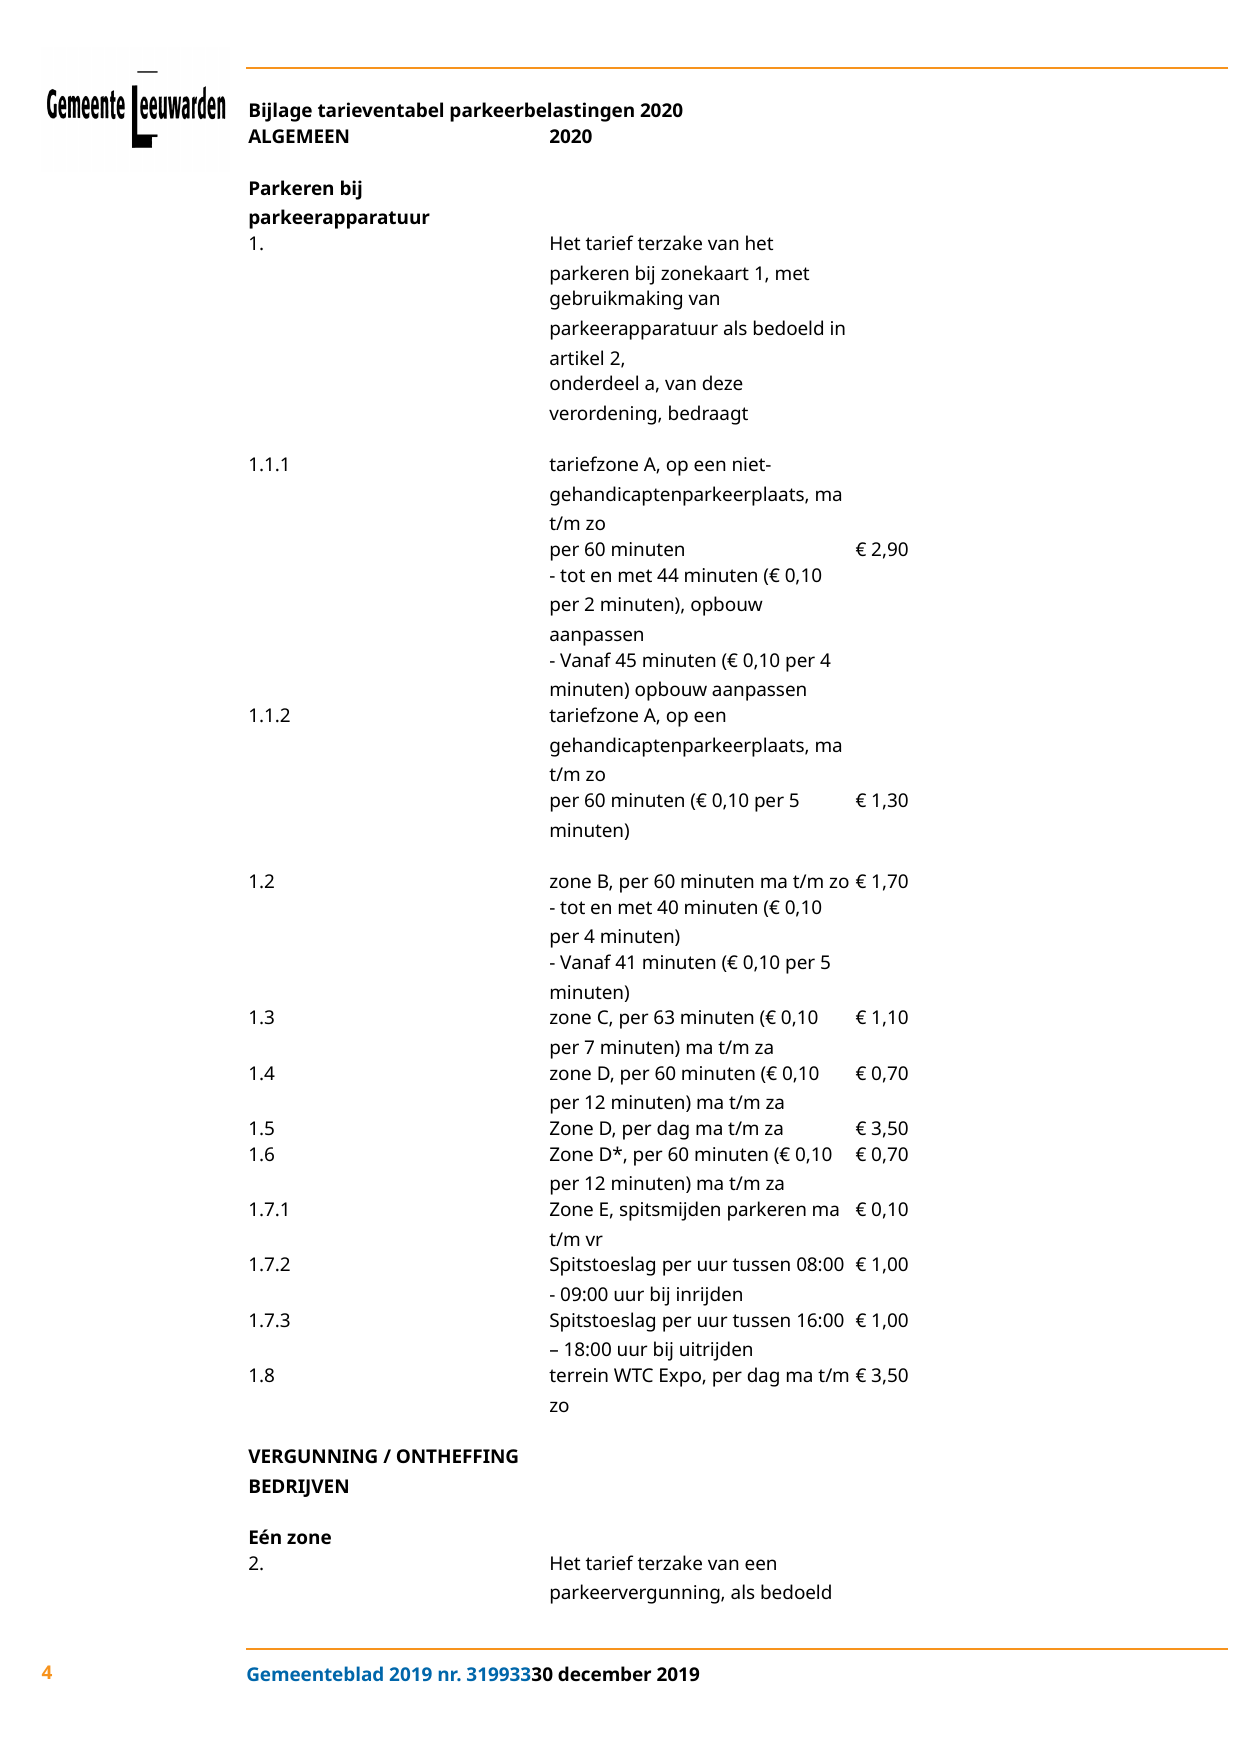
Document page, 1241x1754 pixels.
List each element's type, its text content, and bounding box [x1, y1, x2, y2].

table_cell [248, 949, 549, 1004]
table_cell [850, 894, 1152, 949]
table_cell gebruikmaking van parkeerapparatuur als bedoeld in artikel 2, [549, 286, 850, 370]
table_cell - Vanaf 45 minuten (€ 0,10 per 4 minuten) opbouw aanpassen [549, 647, 850, 702]
table_cell terrein WTC Expo, per dag ma t/m zo [549, 1362, 850, 1417]
table_cell [248, 1499, 549, 1524]
table_cell [248, 1418, 549, 1443]
table_cell onderdeel a, van deze verordening, bedraagt [549, 370, 850, 426]
table_cell [850, 702, 1152, 787]
table_cell 1.7.2 [248, 1252, 549, 1307]
table_cell [850, 562, 1152, 647]
table_cell Zone D, per dag ma t/m za [549, 1115, 850, 1141]
table_cell 1.5 [248, 1115, 549, 1141]
table_cell € 0,70 [850, 1141, 1152, 1196]
table_header 2020 [549, 124, 850, 149]
table_cell € 1,30 [850, 787, 1152, 842]
table_cell - Vanaf 41 minuten (€ 0,10 per 5 minuten) [549, 949, 850, 1004]
table_header ALGEMEEN [248, 124, 549, 149]
table_cell per 60 minuten [549, 536, 850, 562]
table_cell [248, 894, 549, 949]
table_cell € 3,50 [850, 1362, 1152, 1417]
table_cell 1.7.1 [248, 1196, 549, 1252]
table_cell [549, 1499, 850, 1524]
table_cell per 60 minuten (€ 0,10 per 5 minuten) [549, 787, 850, 842]
table_cell [248, 286, 549, 370]
table_cell [248, 370, 549, 426]
table_cell € 1,00 [850, 1252, 1152, 1307]
table_cell Eén zone [248, 1524, 549, 1550]
table_cell [549, 1524, 850, 1550]
text Bijlage tarieventabel parkeerbelastingen 2020 [248, 95, 1152, 123]
table_cell [850, 426, 1152, 451]
table_cell € 1,70 [850, 868, 1152, 894]
table_cell Spitstoeslag per uur tussen 16:00 – 18:00 uur bij uitrijden [549, 1307, 850, 1362]
table_cell 1.6 [248, 1141, 549, 1196]
table_cell [850, 451, 1152, 536]
table_cell € 3,50 [850, 1115, 1152, 1141]
table_cell € 0,10 [850, 1196, 1152, 1252]
table_cell Zone D*, per 60 minuten (€ 0,10 per 12 minuten) ma t/m za [549, 1141, 850, 1196]
table_cell Spitstoeslag per uur tussen 08:00 - 09:00 uur bij inrijden [549, 1252, 850, 1307]
table_cell zone D, per 60 minuten (€ 0,10 per 12 minuten) ma t/m za [549, 1060, 850, 1115]
table_cell 2. [248, 1550, 549, 1605]
table_cell [248, 149, 549, 175]
table_cell Parkeren bij parkeerapparatuur [248, 175, 549, 230]
table_cell [549, 175, 850, 230]
table_cell zone C, per 63 minuten (€ 0,10 per 7 minuten) ma t/m za [549, 1005, 850, 1060]
table_cell Het tarief terzake van het parkeren bij zonekaart 1, met [549, 230, 850, 286]
table_cell 1. [248, 230, 549, 286]
table_cell [850, 149, 1152, 175]
table_cell [549, 426, 850, 451]
table_cell VERGUNNING / ONTHEFFING BEDRIJVEN [248, 1443, 549, 1498]
table_cell [549, 843, 850, 868]
table_cell [549, 1418, 850, 1443]
table_cell 1.1.2 [248, 702, 549, 787]
table_cell [850, 1550, 1152, 1605]
table_cell 1.1.1 [248, 451, 549, 536]
table_cell [248, 536, 549, 562]
table_cell 1.8 [248, 1362, 549, 1417]
picture [41, 47, 231, 172]
table_cell [850, 843, 1152, 868]
table_cell [850, 286, 1152, 370]
table_cell € 0,70 [850, 1060, 1152, 1115]
table_cell zone B, per 60 minuten ma t/m zo [549, 868, 850, 894]
table_cell € 2,90 [850, 536, 1152, 562]
table_cell [850, 949, 1152, 1004]
table_cell [248, 843, 549, 868]
table_cell [549, 149, 850, 175]
table_cell 1.3 [248, 1005, 549, 1060]
table_cell [850, 1499, 1152, 1524]
table_cell [850, 230, 1152, 286]
table_cell 1.4 [248, 1060, 549, 1115]
table_cell [248, 647, 549, 702]
table_cell [850, 370, 1152, 426]
table_cell [549, 1443, 850, 1498]
table_cell Zone E, spitsmijden parkeren ma t/m vr [549, 1196, 850, 1252]
table_cell [850, 1418, 1152, 1443]
table_cell Het tarief terzake van een parkeervergunning, als bedoeld [549, 1550, 850, 1605]
table_cell [248, 562, 549, 647]
table_cell [248, 787, 549, 842]
table_cell [248, 426, 549, 451]
table_cell € 1,00 [850, 1307, 1152, 1362]
table_cell 1.7.3 [248, 1307, 549, 1362]
table_cell - tot en met 40 minuten (€ 0,10 per 4 minuten) [549, 894, 850, 949]
table_cell € 1,10 [850, 1005, 1152, 1060]
table_cell 1.2 [248, 868, 549, 894]
table_cell tariefzone A, op een gehandicaptenparkeerplaats, ma t/m zo [549, 702, 850, 787]
table_cell [850, 647, 1152, 702]
table_cell tariefzone A, op een niet-gehandicaptenparkeerplaats, ma t/m zo [549, 451, 850, 536]
table_cell - tot en met 44 minuten (€ 0,10 per 2 minuten), opbouw aanpassen [549, 562, 850, 647]
